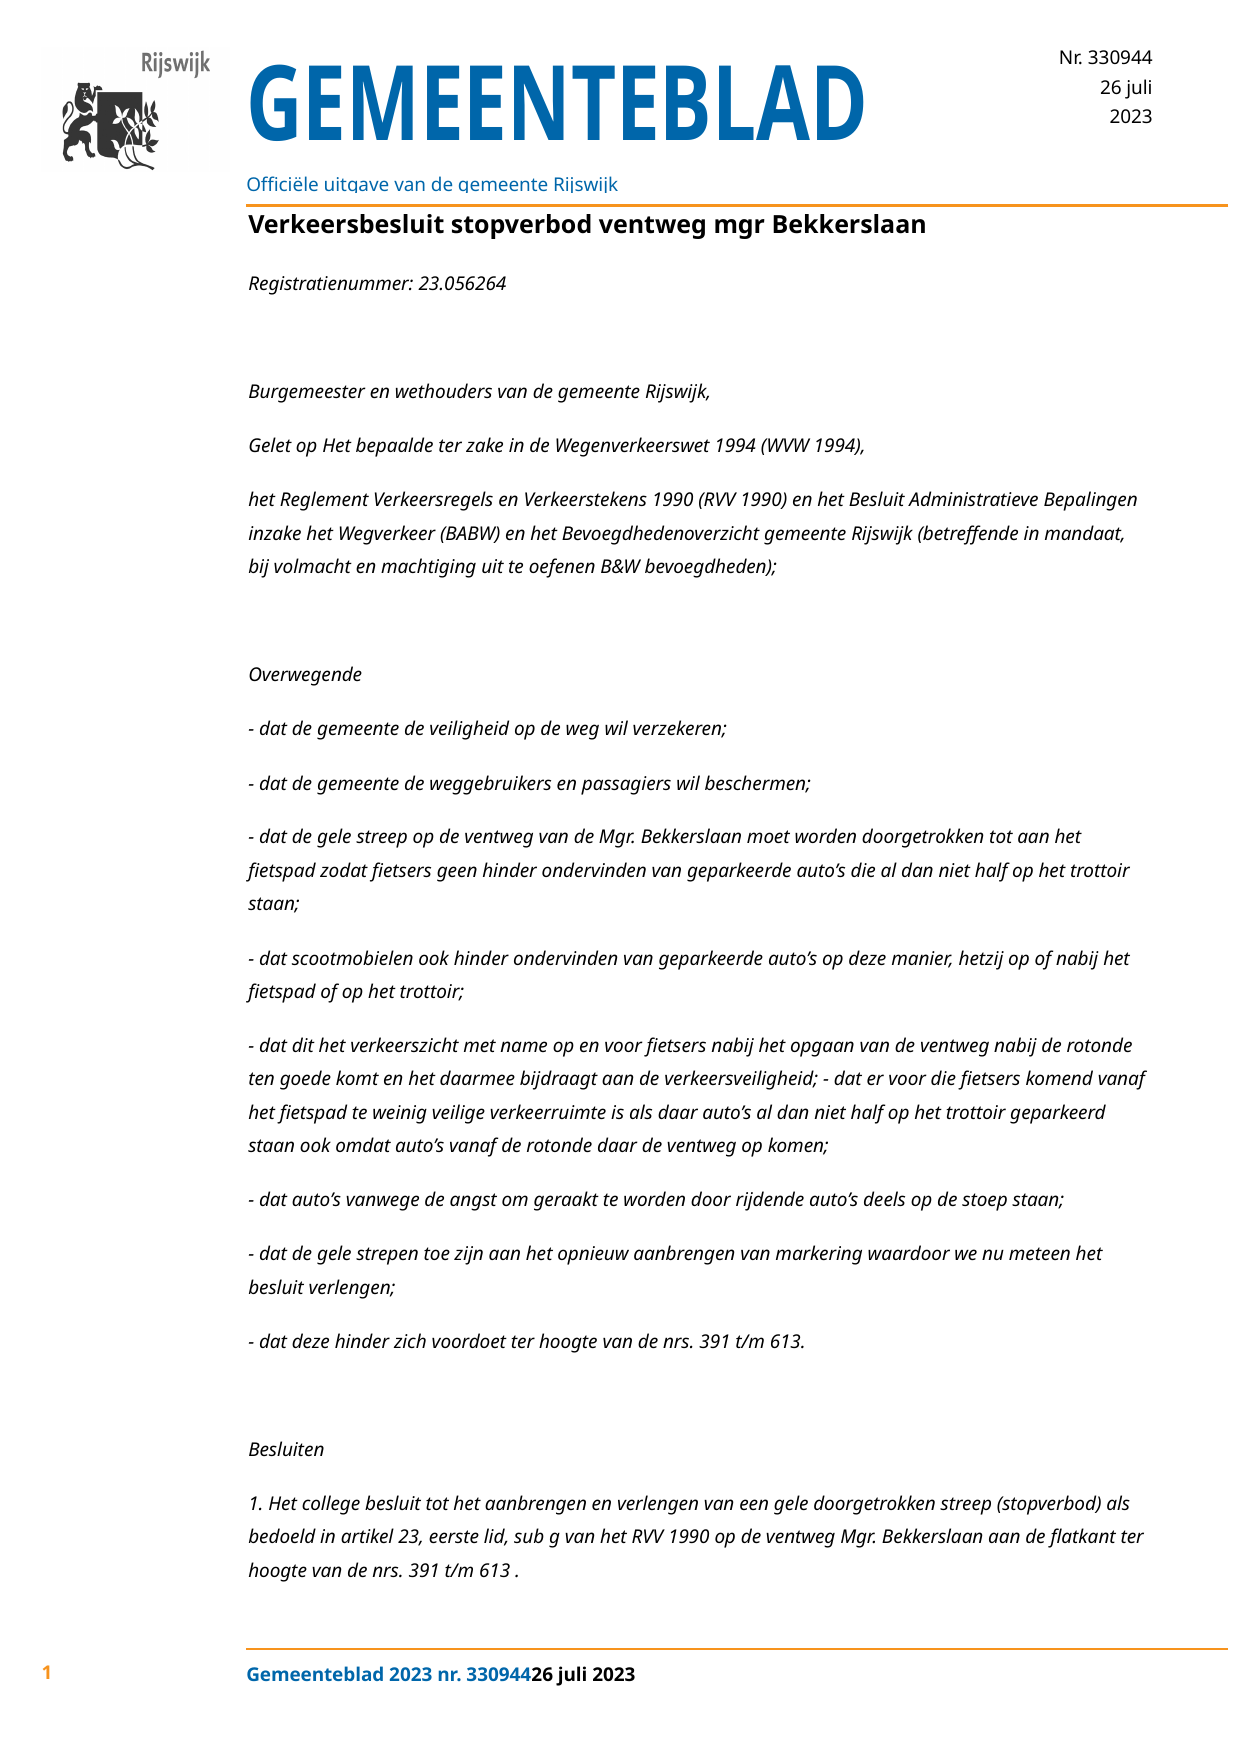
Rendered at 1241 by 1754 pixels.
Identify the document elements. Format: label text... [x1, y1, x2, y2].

text Burgemeester en wethouders van de gemeente Rijswijk, [248, 378, 1152, 404]
picture [41, 47, 231, 172]
text - dat de gemeente de weggebruikers en passagiers wil beschermen; [248, 770, 1152, 795]
text - dat auto’s vanwege de angst om geraakt te worden door rijdende auto’s deels op de stoep staan; [248, 1187, 1152, 1212]
text Gelet op Het bepaalde ter zake in de Wegenverkeerswet 1994 (WVW 1994), [248, 432, 1152, 458]
text 1. Het college besluit tot het aanbrengen en verlengen van een gele doorgetrokken streep (stopverbod) als bedoeld in artikel 23, eerste lid, sub g van het RVV 1990 op de ventweg Mgr. Bekkerslaan aan de flatkant ter hoogte van de nrs. 391 t/m 613 . [248, 1490, 1152, 1583]
text - dat scootmobielen ook hinder ondervinden van geparkeerde auto’s op deze manier, hetzij op of nabij het fietspad of op het trottoir; [248, 945, 1152, 1004]
text - dat dit het verkeerszicht met name op en voor fietsers nabij het opgaan van de ventweg nabij de rotonde ten goede komt en het daarmee bijdraagt aan de verkeersveiligheid; - dat er voor die fietsers komend vanaf het fietspad te weinig veilige verkeerruimte is als daar auto’s al dan niet half op het trottoir geparkeerd staan ook omdat auto’s vanaf de rotonde daar de ventweg op komen; [248, 1032, 1152, 1158]
text - dat de gele strepen toe zijn aan het opnieuw aanbrengen van markering waardoor we nu meteen het besluit verlengen; [248, 1241, 1152, 1300]
text Registratienummer: 23.056264 [248, 270, 1152, 296]
text het Reglement Verkeersregels en Verkeerstekens 1990 (RVV 1990) en het Besluit Administratieve Bepalingen inzake het Wegverkeer (BABW) en het Bevoegdhedenoverzicht gemeente Rijswijk (betreffende in mandaat, bij volmacht en machtiging uit te oefenen B&W bevoegdheden); [248, 487, 1152, 579]
text Verkeersbesluit stopverbod ventweg mgr Bekkerslaan [248, 207, 1152, 241]
text - dat de gemeente de veiligheid op de weg wil verzekeren; [248, 716, 1152, 741]
text Overwegende [248, 662, 1152, 687]
text Besluiten [248, 1436, 1152, 1462]
text - dat deze hinder zich voordoet ter hoogte van de nrs. 391 t/m 613. [248, 1328, 1152, 1354]
text - dat de gele streep op de ventweg van de Mgr. Bekkerslaan moet worden doorgetrokken tot aan het fietspad zodat fietsers geen hinder ondervinden van geparkeerde auto’s die al dan niet half op het trottoir staan; [248, 824, 1152, 916]
